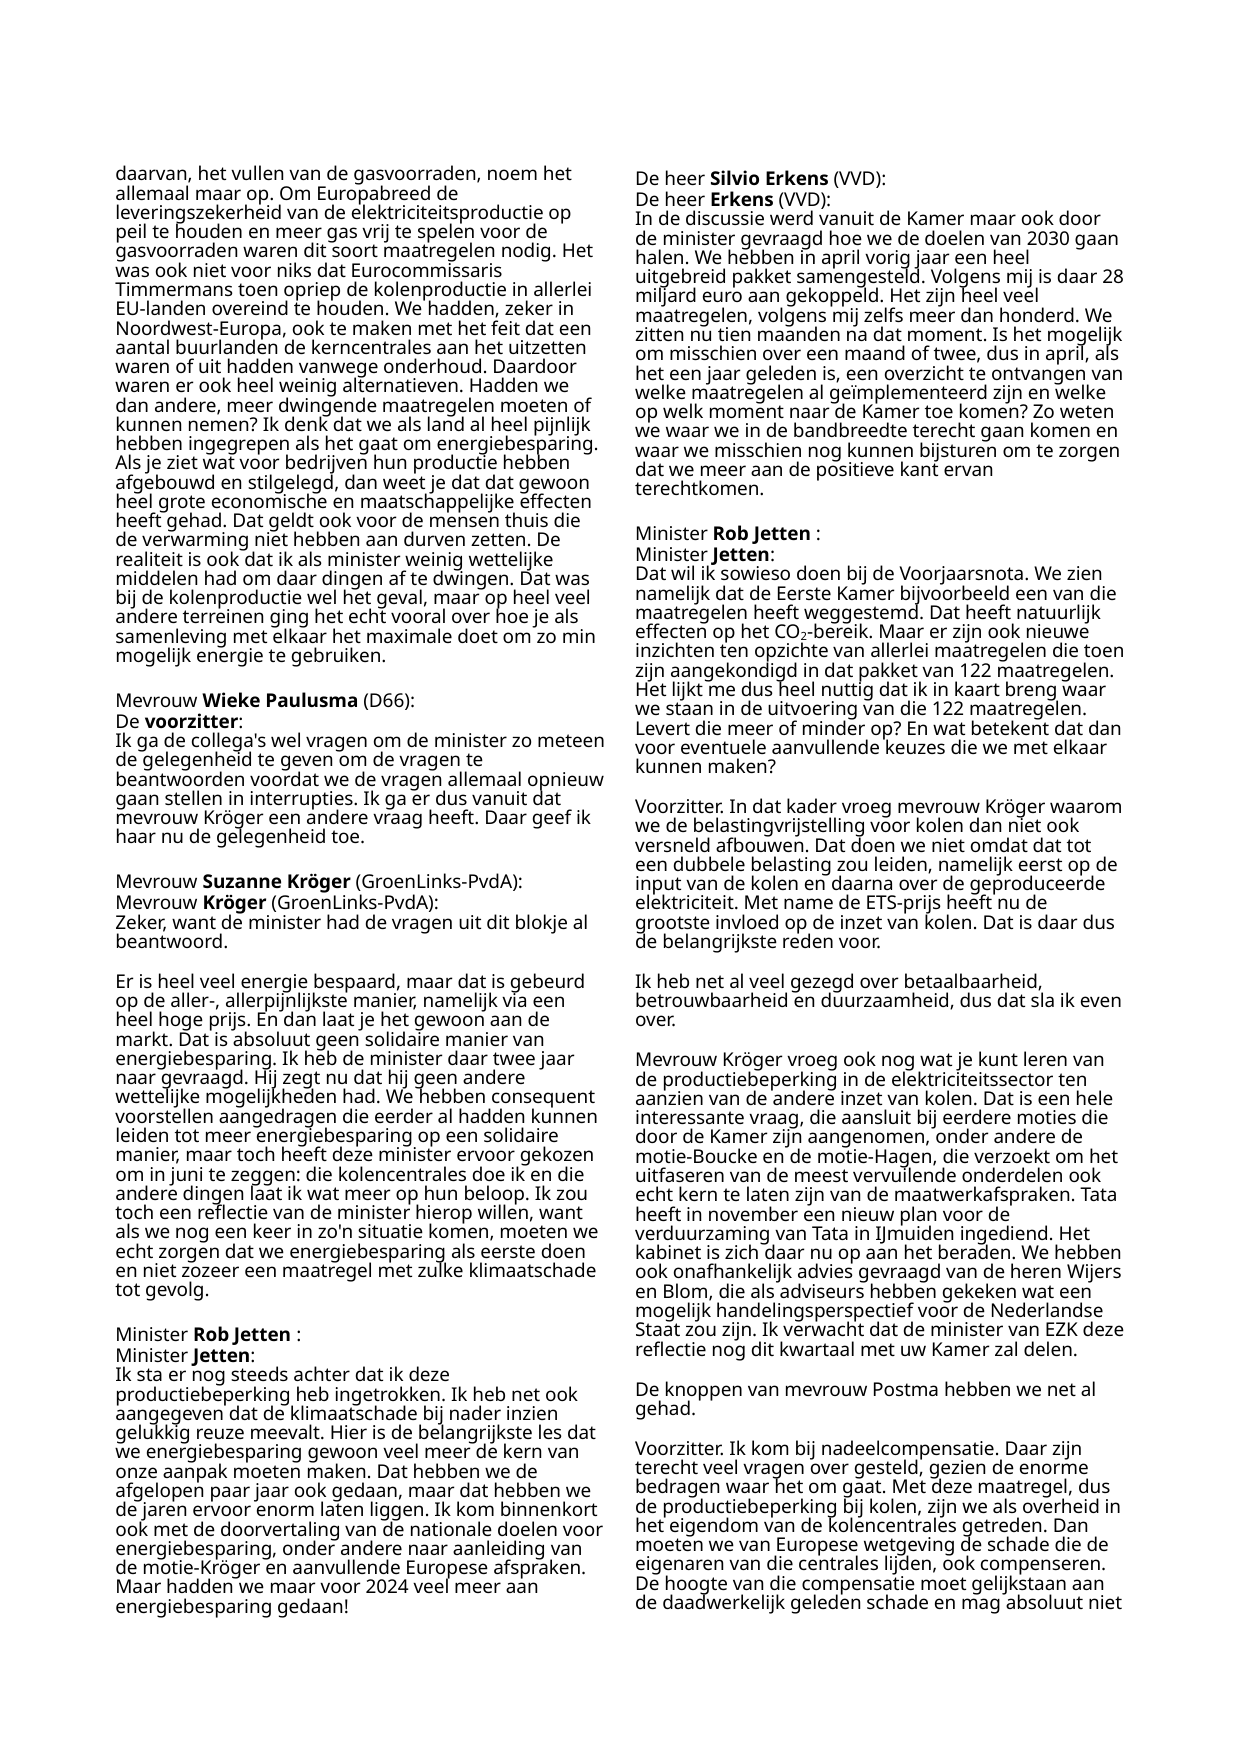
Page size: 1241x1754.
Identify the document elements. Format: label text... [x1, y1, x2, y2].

text Voorzitter. In dat kader vroeg mevrouw Kröger waarom we de belastingvrijstelling voor kolen dan niet ook versneld afbouwen. Dat doen we niet omdat dat tot een dubbele belasting zou leiden, namelijk eerst op de input van de kolen en daarna over de geproduceerde elektriciteit. Met name de ETS-prijs heeft nu de grootste invloed op de inzet van kolen. Dat is daar dus de belangrijkste reden voor. [635, 798, 1125, 952]
text daarvan, het vullen van de gasvoorraden, noem het allemaal maar op. Om Europabreed de leveringszekerheid van de elektriciteitsproductie op peil te houden en meer gas vrij te spelen voor de gasvoorraden waren dit soort maatregelen nodig. Het was ook niet voor niks dat Eurocommissaris Timmermans toen opriep de kolenproductie in allerlei EU-landen overeind te houden. We hadden, zeker in Noordwest-Europa, ook te maken met het feit dat een aantal buurlanden de kerncentrales aan het uitzetten waren of uit hadden vanwege onderhoud. Daardoor waren er ook heel weinig alternatieven. Hadden we dan andere, meer dwingende maatregelen moeten of kunnen nemen? Ik denk dat we als land al heel pijnlijk hebben ingegrepen als het gaat om energiebesparing. Als je ziet wat voor bedrijven hun productie hebben afgebouwd en stilgelegd, dan weet je dat dat gewoon heel grote economische en maatschappelijke effecten heeft gehad. Dat geldt ook voor de mensen thuis die de verwarming niet hebben aan durven zetten. De realiteit is ook dat ik als minister weinig wettelijke middelen had om daar dingen af te dwingen. Dat was bij de kolenproductie wel het geval, maar op heel veel andere terreinen ging het echt vooral over hoe je als samenleving met elkaar het maximale doet om zo min mogelijk energie te gebruiken. [115, 165, 605, 666]
text In de discussie werd vanuit de Kamer maar ook door de minister gevraagd hoe we de doelen van 2030 gaan halen. We hebben in april vorig jaar een heel uitgebreid pakket samengesteld. Volgens mij is daar 28 miljard euro aan gekoppeld. Het zijn heel veel maatregelen, volgens mij zelfs meer dan honderd. We zitten nu tien maanden na dat moment. Is het mogelijk om misschien over een maand of twee, dus in april, als het een jaar geleden is, een overzicht te ontvangen van welke maatregelen al geïmplementeerd zijn en welke op welk moment naar de Kamer toe komen? Zo weten we waar we in de bandbreedte terecht gaan komen en waar we misschien nog kunnen bijsturen om te zorgen dat we meer aan de positieve kant ervan terechtkomen. [635, 210, 1125, 499]
text Mevrouw Wieke Paulusma (D66): [115, 687, 605, 713]
text Zeker, want de minister had de vragen uit dit blokje al beantwoord. [115, 914, 605, 952]
text Mevrouw Kröger (GroenLinks-PvdA): [115, 894, 605, 914]
text Minister Rob Jetten : [635, 520, 1125, 546]
text Minister Rob Jetten : [115, 1321, 605, 1347]
text Minister Jetten: [115, 1347, 605, 1366]
text Mevrouw Kröger vroeg ook nog wat je kunt leren van de productiebeperking in de elektriciteitssector ten aanzien van de andere inzet van kolen. Dat is een hele interessante vraag, die aansluit bij eerdere moties die door de Kamer zijn aangenomen, onder andere de motie-Boucke en de motie-Hagen, die verzoekt om het uitfaseren van de meest vervuilende onderdelen ook echt kern te laten zijn van de maatwerkafspraken. Tata heeft in november een nieuw plan voor de verduurzaming van Tata in IJmuiden ingediend. Het kabinet is zich daar nu op aan het beraden. We hebben ook onafhankelijk advies gevraagd van de heren Wijers en Blom, die als adviseurs hebben gekeken wat een mogelijk handelingsperspectief voor de Nederlandse Staat zou zijn. Ik verwacht dat de minister van EZK deze reflectie nog dit kwartaal met uw Kamer zal delen. [635, 1051, 1125, 1360]
text Er is heel veel energie bespaard, maar dat is gebeurd op de aller-, allerpijnlijkste manier, namelijk via een heel hoge prijs. En dan laat je het gewoon aan de markt. Dat is absoluut geen solidaire manier van energiebesparing. Ik heb de minister daar twee jaar naar gevraagd. Hij zegt nu dat hij geen andere wettelijke mogelijkheden had. We hebben consequent voorstellen aangedragen die eerder al hadden kunnen leiden tot meer energiebesparing op een solidaire manier, maar toch heeft deze minister ervoor gekozen om in juni te zeggen: die kolencentrales doe ik en die andere dingen laat ik wat meer op hun beloop. Ik zou toch een reflectie van de minister hierop willen, want als we nog een keer in zo'n situatie komen, moeten we echt zorgen dat we energiebesparing als eerste doen en niet zozeer een maatregel met zulke klimaatschade tot gevolg. [115, 973, 605, 1301]
text Ik ga de collega's wel vragen om de minister zo meteen de gelegenheid te geven om de vragen te beantwoorden voordat we de vragen allemaal opnieuw gaan stellen in interrupties. Ik ga er dus vanuit dat mevrouw Kröger een andere vraag heeft. Daar geef ik haar nu de gelegenheid toe. [115, 732, 605, 848]
text Voorzitter. Ik kom bij nadeelcompensatie. Daar zijn terecht veel vragen over gesteld, gezien de enorme bedragen waar het om gaat. Met deze maatregel, dus de productiebeperking bij kolen, zijn we als overheid in het eigendom van de kolencentrales getreden. Dan moeten we van Europese wetgeving de schade die de eigenaren van die centrales lijden, ook compenseren. De hoogte van die compensatie moet gelijkstaan aan de daadwerkelijk geleden schade en mag absoluut niet [635, 1440, 1125, 1613]
text De knoppen van mevrouw Postma hebben we net al gehad. [635, 1381, 1125, 1419]
text Ik heb net al veel gezegd over betaalbaarheid, betrouwbaarheid en duurzaamheid, dus dat sla ik even over. [635, 973, 1125, 1031]
text Minister Jetten: [635, 546, 1125, 565]
text Ik sta er nog steeds achter dat ik deze productiebeperking heb ingetrokken. Ik heb net ook aangegeven dat de klimaatschade bij nader inzien gelukkig reuze meevalt. Hier is de belangrijkste les dat we energiebesparing gewoon veel meer de kern van onze aanpak moeten maken. Dat hebben we de afgelopen paar jaar ook gedaan, maar dat hebben we de jaren ervoor enorm laten liggen. Ik kom binnenkort ook met de doorvertaling van de nationale doelen voor energiebesparing, onder andere naar aanleiding van de motie-Kröger en aanvullende Europese afspraken. Maar hadden we maar voor 2024 veel meer aan energiebesparing gedaan! [115, 1366, 605, 1617]
text De heer Erkens (VVD): [635, 191, 1125, 210]
text De heer Silvio Erkens (VVD): [635, 165, 1125, 191]
text Mevrouw Suzanne Kröger (GroenLinks-PvdA): [115, 869, 605, 894]
text De voorzitter: [115, 713, 605, 732]
text Dat wil ik sowieso doen bij de Voorjaarsnota. We zien namelijk dat de Eerste Kamer bijvoorbeeld een van die maatregelen heeft weggestemd. Dat heeft natuurlijk effecten op het CO2-bereik. Maar er zijn ook nieuwe inzichten ten opzichte van allerlei maatregelen die toen zijn aangekondigd in dat pakket van 122 maatregelen. Het lijkt me dus heel nuttig dat ik in kaart breng waar we staan in de uitvoering van die 122 maatregelen. Levert die meer of minder op? En wat betekent dat dan voor eventuele aanvullende keuzes die we met elkaar kunnen maken? [635, 565, 1125, 777]
